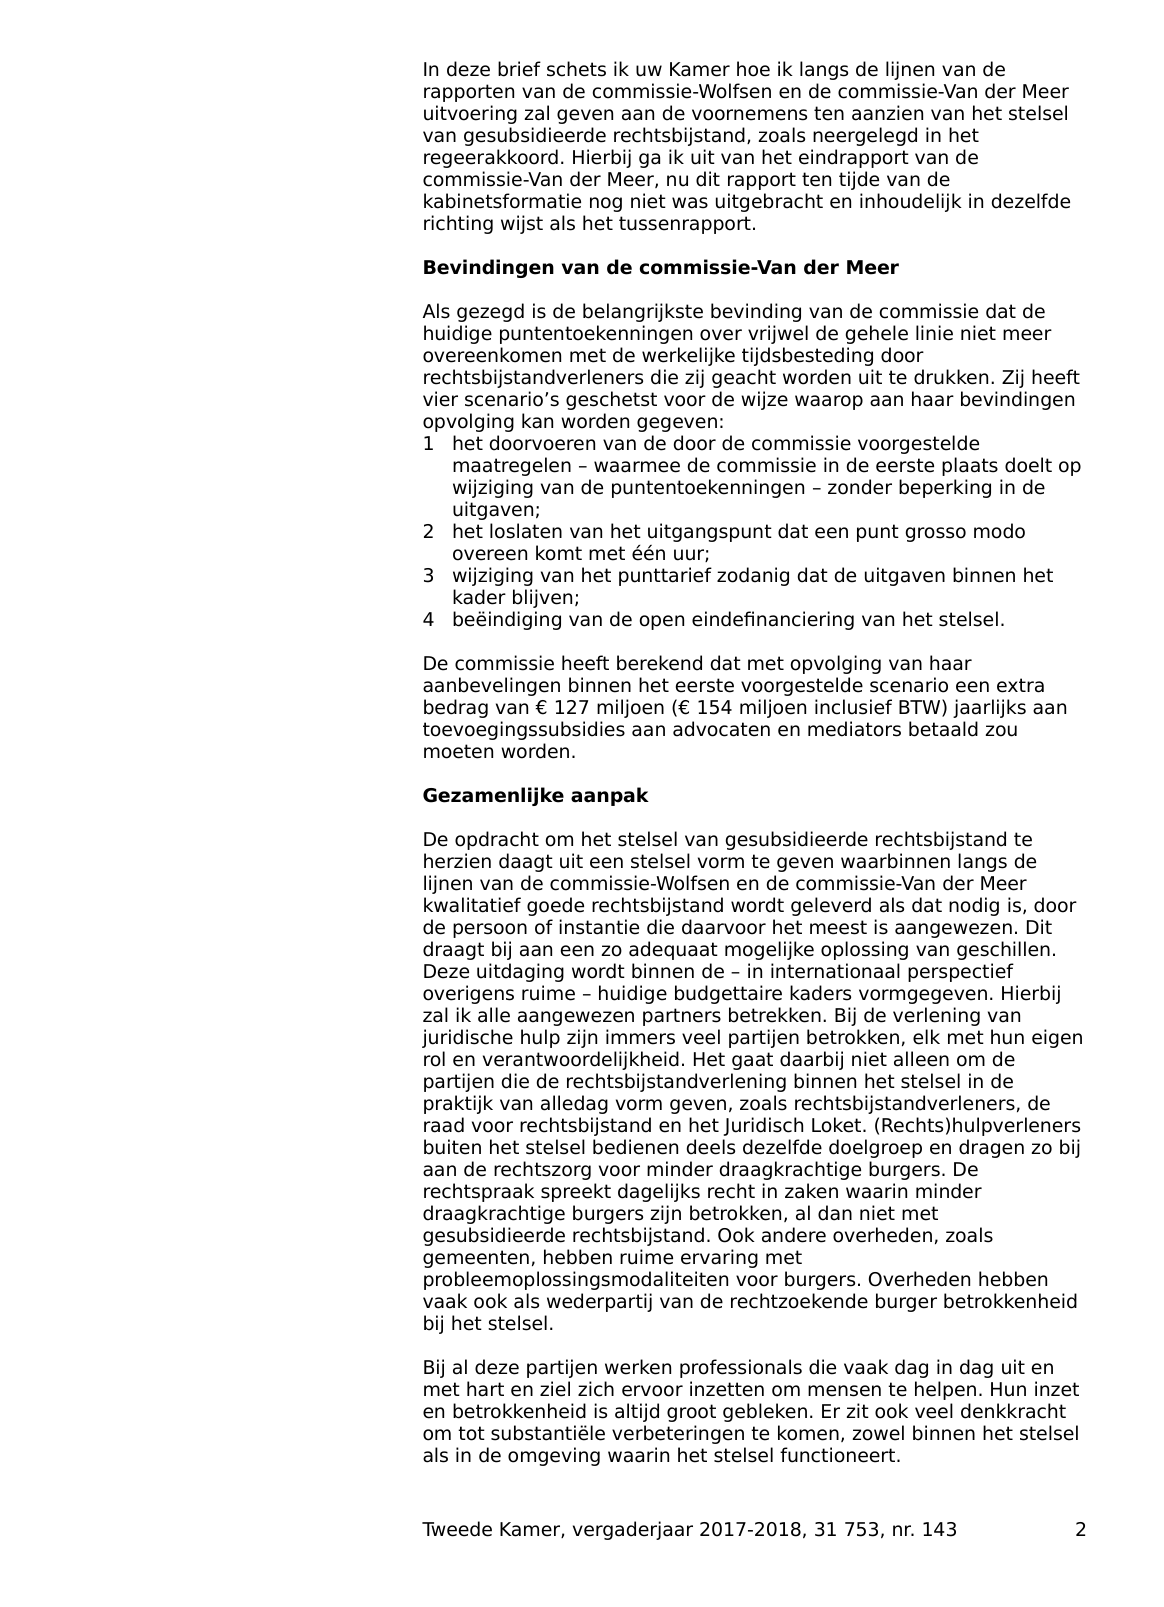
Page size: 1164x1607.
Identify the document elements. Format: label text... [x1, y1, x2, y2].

text Als gezegd is de belangrijkste bevinding van de commissie dat de huidige puntentoekenningen over vrijwel de gehele linie niet meer overeenkomen met de werkelijke tijdsbesteding door rechtsbijstandverleners die zij geacht worden uit te drukken. Zij heeft vier scenario’s geschetst voor de wijze waarop aan haar bevindingen opvolging kan worden gegeven: [422, 301, 1087, 433]
text 2 het loslaten van het uitgangspunt dat een punt grosso modo overeen komt met één uur; [422, 521, 1087, 565]
text De opdracht om het stelsel van gesubsidieerde rechtsbijstand te herzien daagt uit een stelsel vorm te geven waarbinnen langs de lijnen van de commissie-Wolfsen en de commissie-Van der Meer kwalitatief goede rechtsbijstand wordt geleverd als dat nodig is, door de persoon of instantie die daarvoor het meest is aangewezen. Dit draagt bij aan een zo adequaat mogelijke oplossing van geschillen. Deze uitdaging wordt binnen de – in internationaal perspectief overigens ruime – huidige budgettaire kaders vormgegeven. Hierbij zal ik alle aangewezen partners betrekken. Bij de verlening van juridische hulp zijn immers veel partijen betrokken, elk met hun eigen rol en verantwoordelijkheid. Het gaat daarbij niet alleen om de partijen die de rechtsbijstandverlening binnen het stelsel in de praktijk van alledag vorm geven, zoals rechtsbijstandverleners, de raad voor rechtsbijstand en het Juridisch Loket. (Rechts)hulpverleners buiten het stelsel bedienen deels dezelfde doelgroep en dragen zo bij aan de rechtszorg voor minder draagkrachtige burgers. De rechtspraak spreekt dagelijks recht in zaken waarin minder draagkrachtige burgers zijn betrokken, al dan niet met gesubsidieerde rechtsbijstand. Ook andere overheden, zoals gemeenten, hebben ruime ervaring met probleemoplossingsmodaliteiten voor burgers. Overheden hebben vaak ook als wederpartij van de rechtzoekende burger betrokkenheid bij het stelsel. [422, 829, 1087, 1335]
text 3 wijziging van het punttarief zodanig dat de uitgaven binnen het kader blijven; [422, 565, 1087, 609]
text In deze brief schets ik uw Kamer hoe ik langs de lijnen van de rapporten van de commissie-Wolfsen en de commissie-Van der Meer uitvoering zal geven aan de voornemens ten aanzien van het stelsel van gesubsidieerde rechtsbijstand, zoals neergelegd in het regeerakkoord. Hierbij ga ik uit van het eindrapport van de commissie-Van der Meer, nu dit rapport ten tijde van de kabinetsformatie nog niet was uitgebracht en inhoudelijk in dezelfde richting wijst als het tussenrapport. [422, 59, 1087, 235]
text 1 het doorvoeren van de door de commissie voorgestelde maatregelen – waarmee de commissie in de eerste plaats doelt op wijziging van de puntentoekenningen – zonder beperking in de uitgaven; [422, 433, 1087, 521]
subtitle Gezamenlijke aanpak [422, 785, 1087, 807]
subtitle Bevindingen van de commissie-Van der Meer [422, 257, 1087, 279]
text 4 beëindiging van de open eindefinanciering van het stelsel. [422, 609, 1087, 631]
text De commissie heeft berekend dat met opvolging van haar aanbevelingen binnen het eerste voorgestelde scenario een extra bedrag van € 127 miljoen (€ 154 miljoen inclusief BTW) jaarlijks aan toevoegingssubsidies aan advocaten en mediators betaald zou moeten worden. [422, 653, 1087, 763]
text Bij al deze partijen werken professionals die vaak dag in dag uit en met hart en ziel zich ervoor inzetten om mensen te helpen. Hun inzet en betrokkenheid is altijd groot gebleken. Er zit ook veel denkkracht om tot substantiële verbeteringen te komen, zowel binnen het stelsel als in de omgeving waarin het stelsel functioneert. [422, 1357, 1087, 1467]
